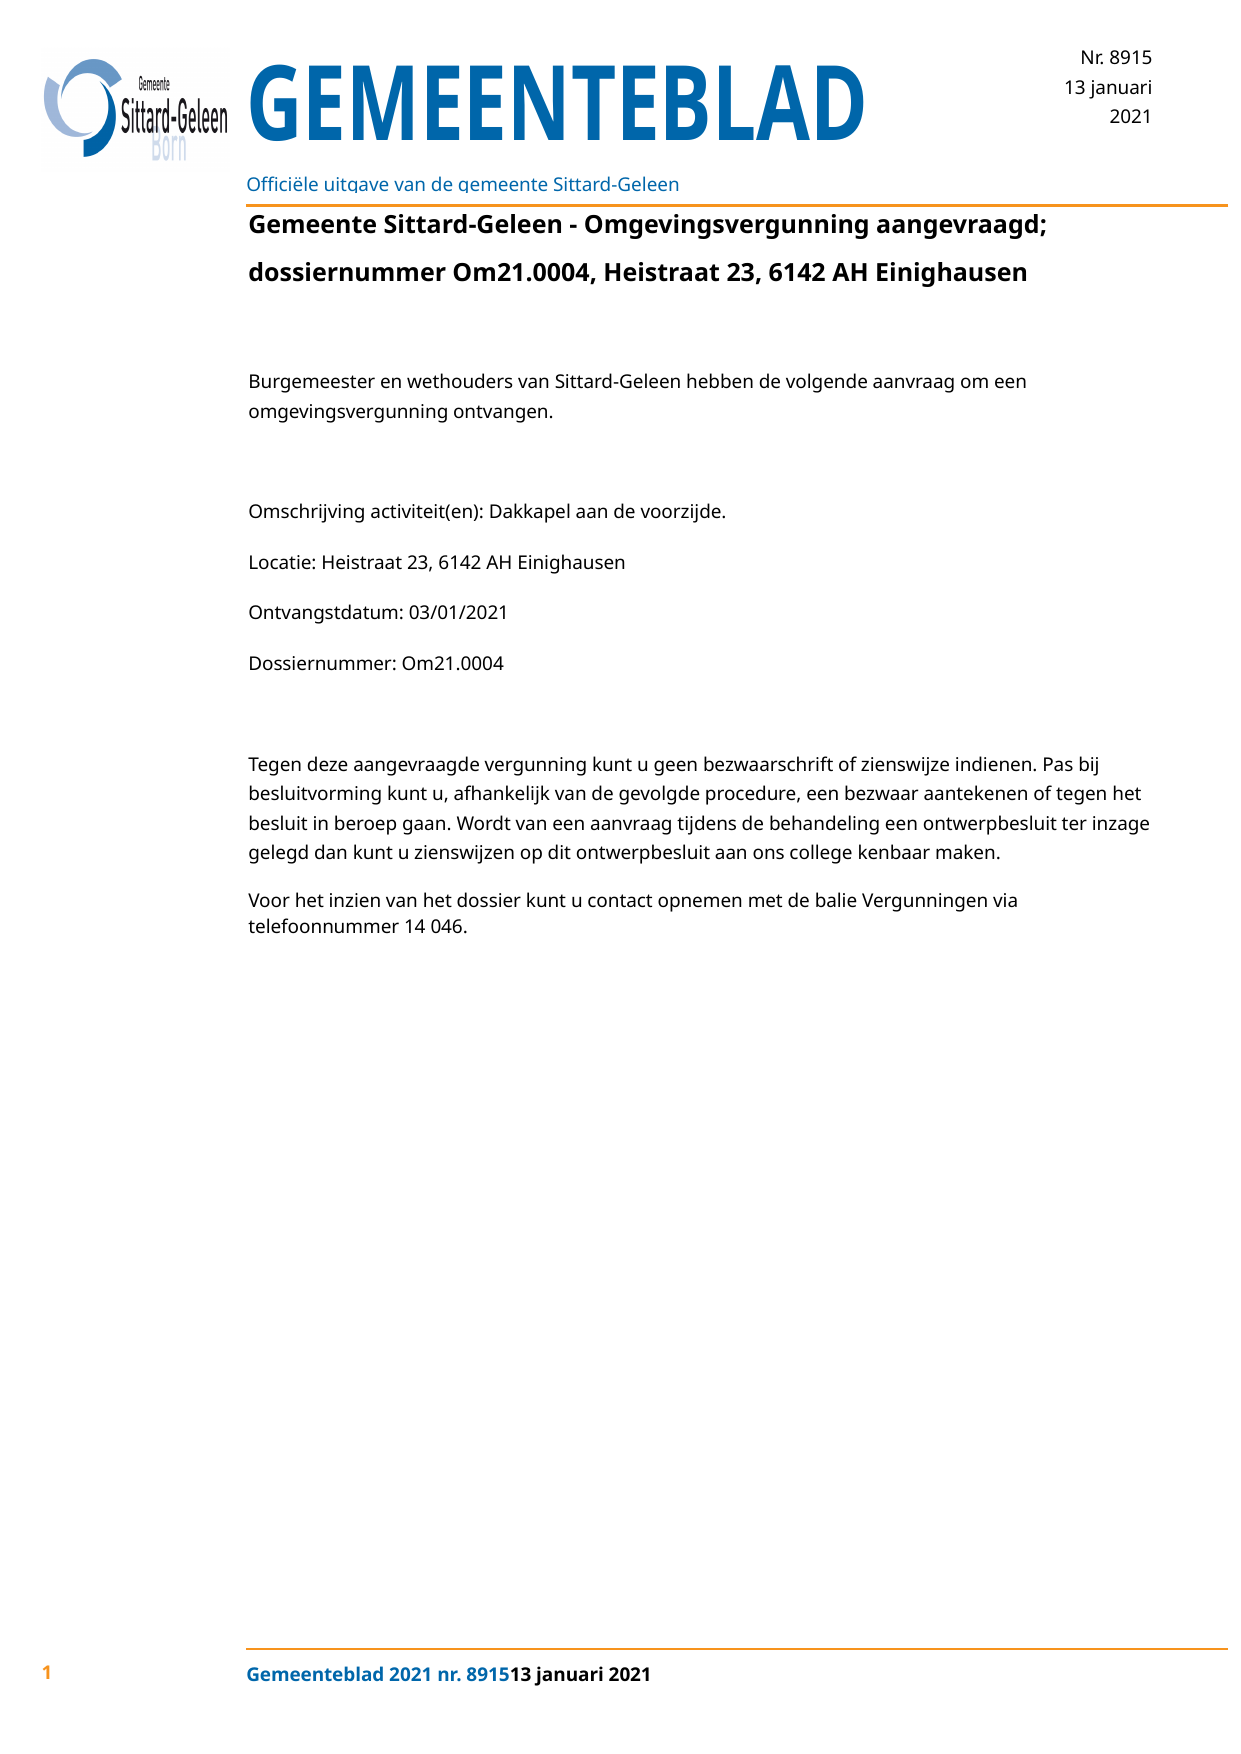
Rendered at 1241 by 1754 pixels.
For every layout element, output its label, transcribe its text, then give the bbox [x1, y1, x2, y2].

text Locatie: Heistraat 23, 6142 AH Einighausen [248, 549, 1152, 575]
text Burgemeester en wethouders van Sittard-Geleen hebben de volgende aanvraag om een omgevingsvergunning ontvangen. [248, 368, 1152, 424]
text Voor het inzien van het dossier kunt u contact opnemen met de balie Vergunningen via telefoonnummer 14 046. [248, 887, 1152, 939]
text Omschrijving activiteit(en): Dakkapel aan de voorzijde. [248, 499, 1152, 524]
text Gemeente Sittard-Geleen - Omgevingsvergunning aangevraagd; dossiernummer Om21.0004, Heistraat 23, 6142 AH Einighausen [248, 207, 1152, 288]
picture [41, 47, 231, 172]
text Tegen deze aangevraagde vergunning kunt u geen bezwaarschrift of zienswijze indienen. Pas bij besluitvorming kunt u, afhankelijk van de gevolgde procedure, een bezwaar aantekenen of tegen het besluit in beroep gaan. Wordt van een aanvraag tijdens de behandeling een ontwerpbesluit ter inzage gelegd dan kunt u zienswijzen op dit ontwerpbesluit aan ons college kenbaar maken. [248, 751, 1152, 865]
text Dossiernummer: Om21.0004 [248, 650, 1152, 676]
text Ontvangstdatum: 03/01/2021 [248, 599, 1152, 625]
